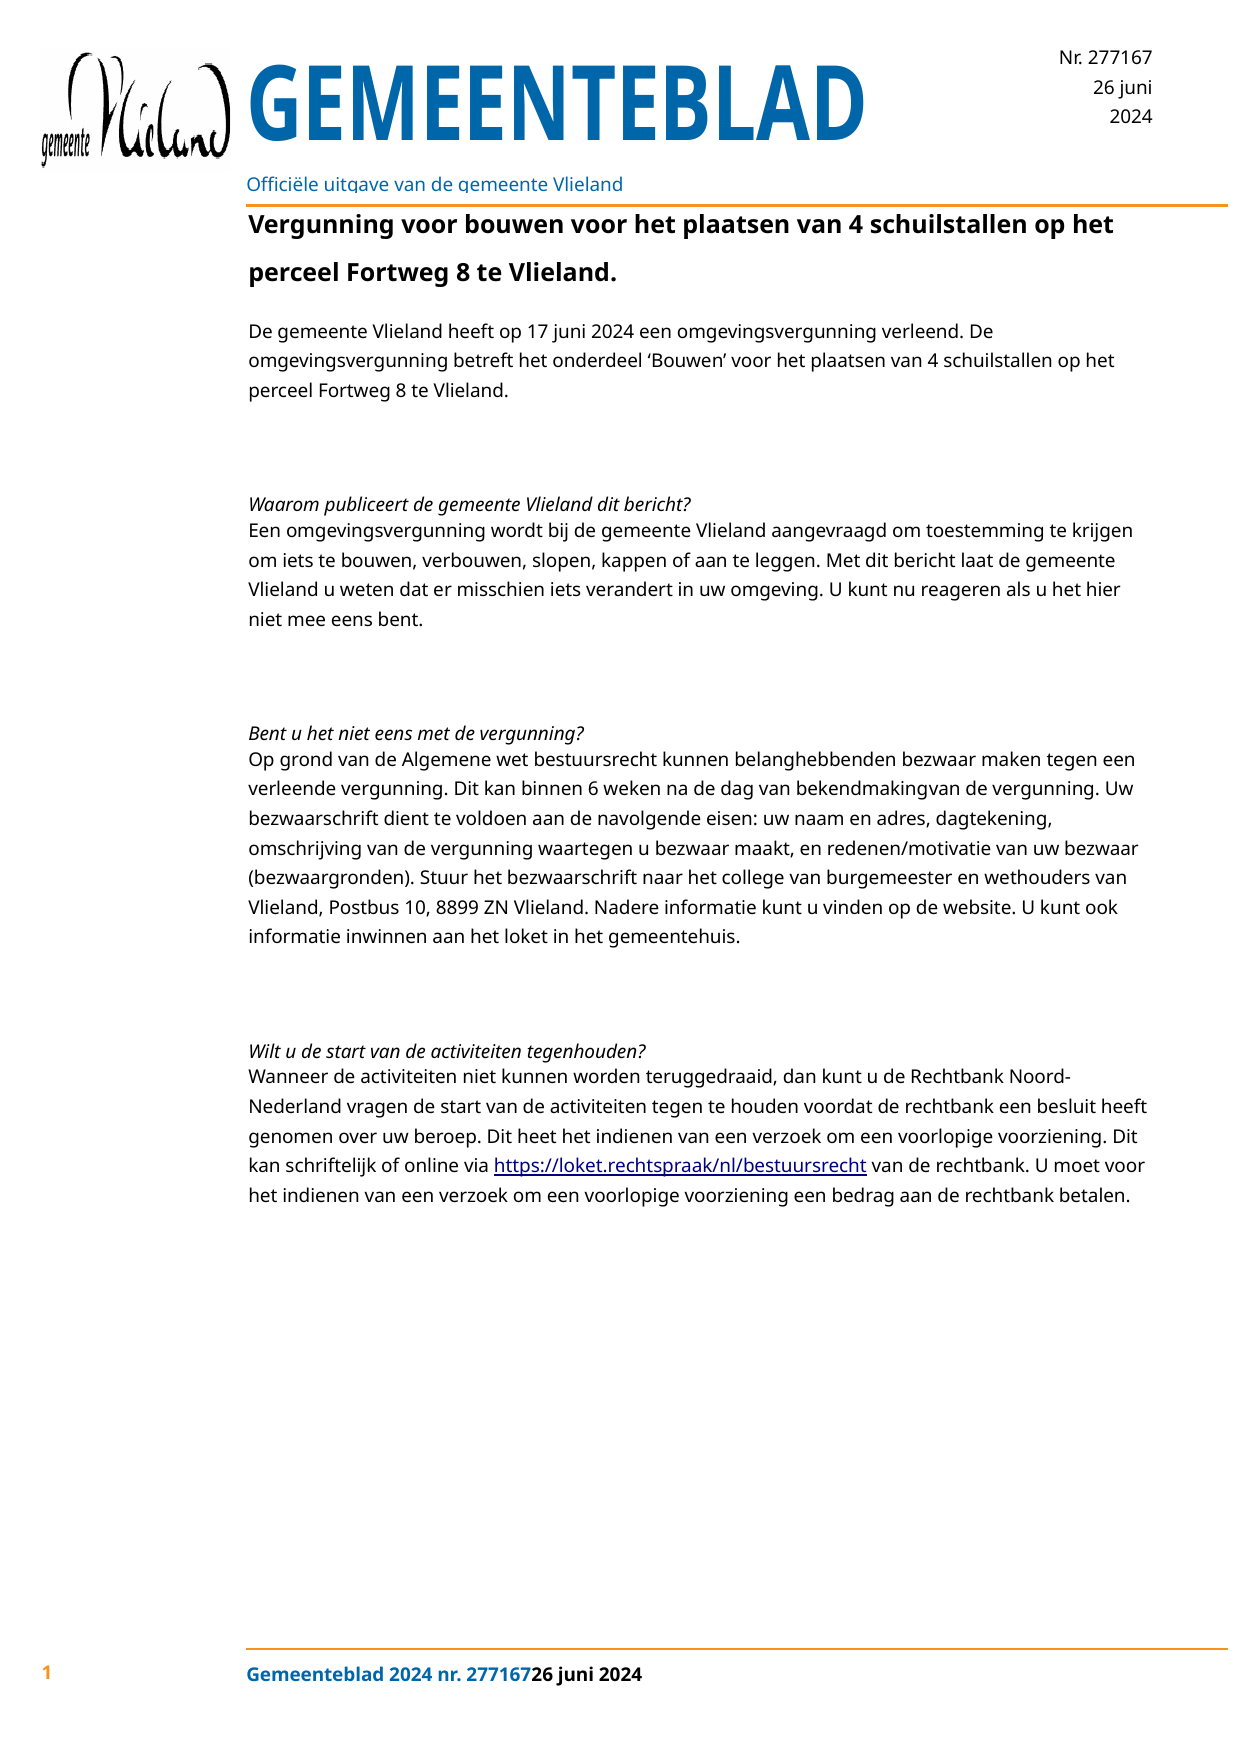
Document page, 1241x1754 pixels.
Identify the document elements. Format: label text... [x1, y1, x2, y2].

text Wilt u de start van de activiteiten tegenhouden? [248, 1038, 1152, 1064]
text De gemeente Vlieland heeft op 17 juni 2024 een omgevingsvergunning verleend. De omgevingsvergunning betreft het onderdeel ‘Bouwen’ voor het plaatsen van 4 schuilstallen op het perceel Fortweg 8 te Vlieland. [248, 318, 1152, 403]
text Waarom publiceert de gemeente Vlieland dit bericht? [248, 491, 1152, 517]
picture [41, 47, 231, 172]
text Wanneer de activiteiten niet kunnen worden teruggedraaid, dan kunt u de Rechtbank Noord-Nederland vragen de start van de activiteiten tegen te houden voordat de rechtbank een besluit heeft genomen over uw beroep. Dit heet het indienen van een verzoek om een voorlopige voorziening. Dit kan schriftelijk of online via https://loket.rechtspraak/nl/bestuursrecht van de rechtbank. U moet voor het indienen van een verzoek om een voorlopige voorziening een bedrag aan de rechtbank betalen. [248, 1064, 1152, 1208]
text Bent u het niet eens met de vergunning? [248, 720, 1152, 746]
text Vergunning voor bouwen voor het plaatsen van 4 schuilstallen op het perceel Fortweg 8 te Vlieland. [248, 207, 1152, 288]
text Op grond van de Algemene wet bestuursrecht kunnen belanghebbenden bezwaar maken tegen een verleende vergunning. Dit kan binnen 6 weken na de dag van bekendmakingvan de vergunning. Uw bezwaarschrift dient te voldoen aan de navolgende eisen: uw naam en adres, dagtekening, omschrijving van de vergunning waartegen u bezwaar maakt, en redenen/motivatie van uw bezwaar (bezwaargronden). Stuur het bezwaarschrift naar het college van burgemeester en wethouders van Vlieland, Postbus 10, 8899 ZN Vlieland. Nadere informatie kunt u vinden op de website. U kunt ook informatie inwinnen aan het loket in het gemeentehuis. [248, 746, 1152, 949]
text Een omgevingsvergunning wordt bij de gemeente Vlieland aangevraagd om toestemming te krijgen om iets te bouwen, verbouwen, slopen, kappen of aan te leggen. Met dit bericht laat de gemeente Vlieland u weten dat er misschien iets verandert in uw omgeving. U kunt nu reageren als u het hier niet mee eens bent. [248, 517, 1152, 632]
